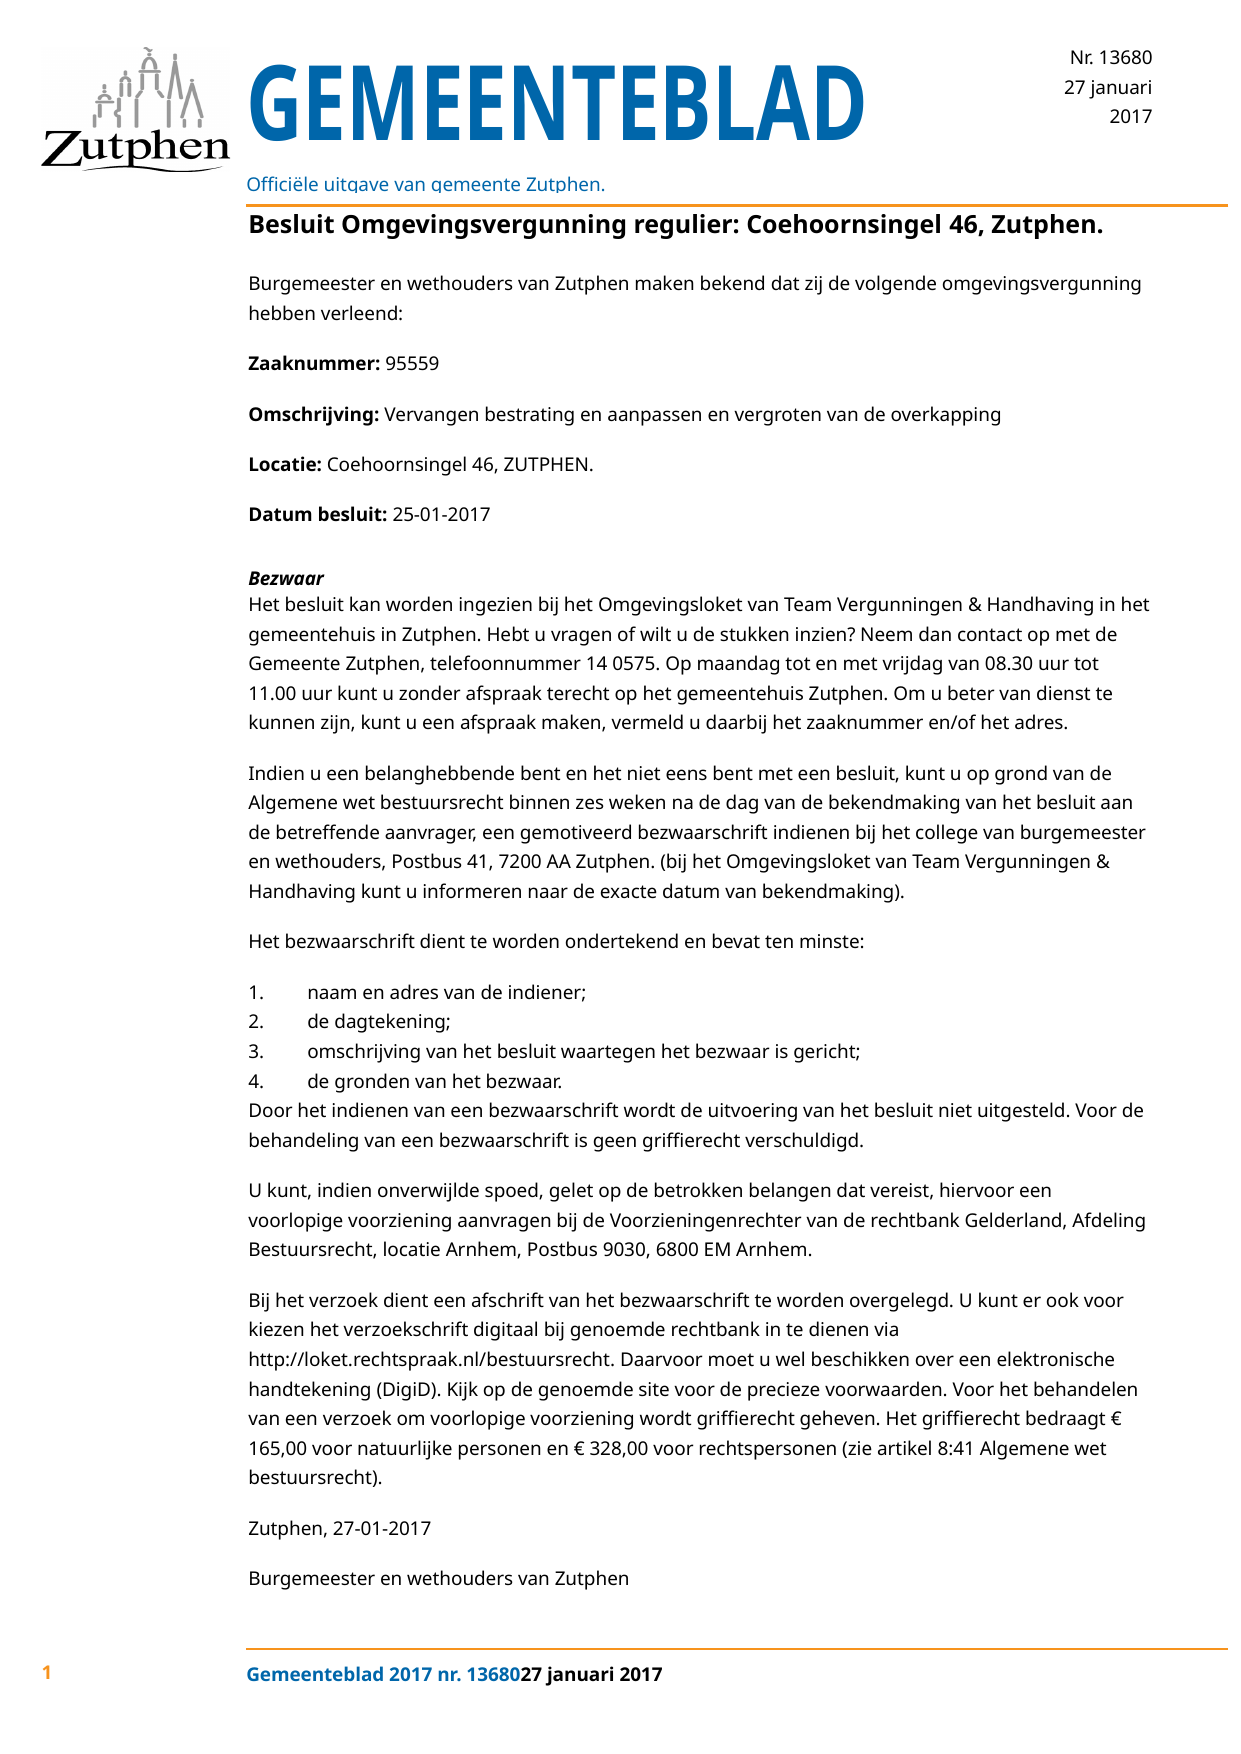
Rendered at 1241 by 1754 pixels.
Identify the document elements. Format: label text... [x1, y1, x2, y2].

text Datum besluit: 25-01-2017 [248, 502, 1152, 527]
list naam en adres van de indiener; [248, 979, 1152, 1005]
text Zutphen, 27-01-2017 [248, 1515, 1152, 1541]
text Locatie: Coehoornsingel 46, ZUTPHEN. [248, 451, 1152, 477]
list de gronden van het bezwaar. [248, 1068, 1152, 1094]
picture [41, 47, 231, 172]
list de dagtekening; [248, 1009, 1152, 1034]
text Het besluit kan worden ingezien bij het Omgevingsloket van Team Vergunningen & Handhaving in het gemeentehuis in Zutphen. Hebt u vragen of wilt u de stukken inzien? Neem dan contact op met de Gemeente Zutphen, telefoonnummer 14 0575. Op maandag tot en met vrijdag van 08.30 uur tot 11.00 uur kunt u zonder afspraak terecht op het gemeentehuis Zutphen. Om u beter van dienst te kunnen zijn, kunt u een afspraak maken, vermeld u daarbij het zaaknummer en/of het adres. [248, 591, 1152, 735]
text Bezwaar [248, 566, 1152, 591]
text Burgemeester en wethouders van Zutphen [248, 1565, 1152, 1591]
text Indien u een belanghebbende bent en het niet eens bent met een besluit, kunt u op grond van de Algemene wet bestuursrecht binnen zes weken na de dag van de bekendmaking van het besluit aan de betreffende aanvrager, een gemotiveerd bezwaarschrift indienen bij het college van burgemeester en wethouders, Postbus 41, 7200 AA Zutphen. (bij het Omgevingsloket van Team Vergunningen & Handhaving kunt u informeren naar de exacte datum van bekendmaking). [248, 760, 1152, 904]
text Door het indienen van een bezwaarschrift wordt de uitvoering van het besluit niet uitgesteld. Voor de behandeling van een bezwaarschrift is geen griffierecht verschuldigd. [248, 1097, 1152, 1153]
text U kunt, indien onverwijlde spoed, gelet op de betrokken belangen dat vereist, hiervoor een voorlopige voorziening aanvragen bij de Voorzieningenrechter van de rechtbank Gelderland, Afdeling Bestuursrecht, locatie Arnhem, Postbus 9030, 6800 EM Arnhem. [248, 1177, 1152, 1262]
text Omschrijving: Vervangen bestrating en aanpassen en vergroten van de overkapping [248, 401, 1152, 426]
list omschrijving van het besluit waartegen het bezwaar is gericht; [248, 1038, 1152, 1064]
text Burgemeester en wethouders van Zutphen maken bekend dat zij de volgende omgevingsvergunning hebben verleend: [248, 270, 1152, 326]
text Bij het verzoek dient een afschrift van het bezwaarschrift te worden overgelegd. U kunt er ook voor kiezen het verzoekschrift digitaal bij genoemde rechtbank in te dienen via http://loket.rechtspraak.nl/bestuursrecht. Daarvoor moet u wel beschikken over een elektronische handtekening (DigiD). Kijk op de genoemde site voor de precieze voorwaarden. Voor het behandelen van een verzoek om voorlopige voorziening wordt griffierecht geheven. Het griffierecht bedraagt € 165,00 voor natuurlijke personen en € 328,00 voor rechtspersonen (zie artikel 8:41 Algemene wet bestuursrecht). [248, 1287, 1152, 1490]
text Zaaknummer: 95559 [248, 350, 1152, 376]
text Het bezwaarschrift dient te worden ondertekend en bevat ten minste: [248, 929, 1152, 954]
text Besluit Omgevingsvergunning regulier: Coehoornsingel 46, Zutphen. [248, 207, 1152, 241]
